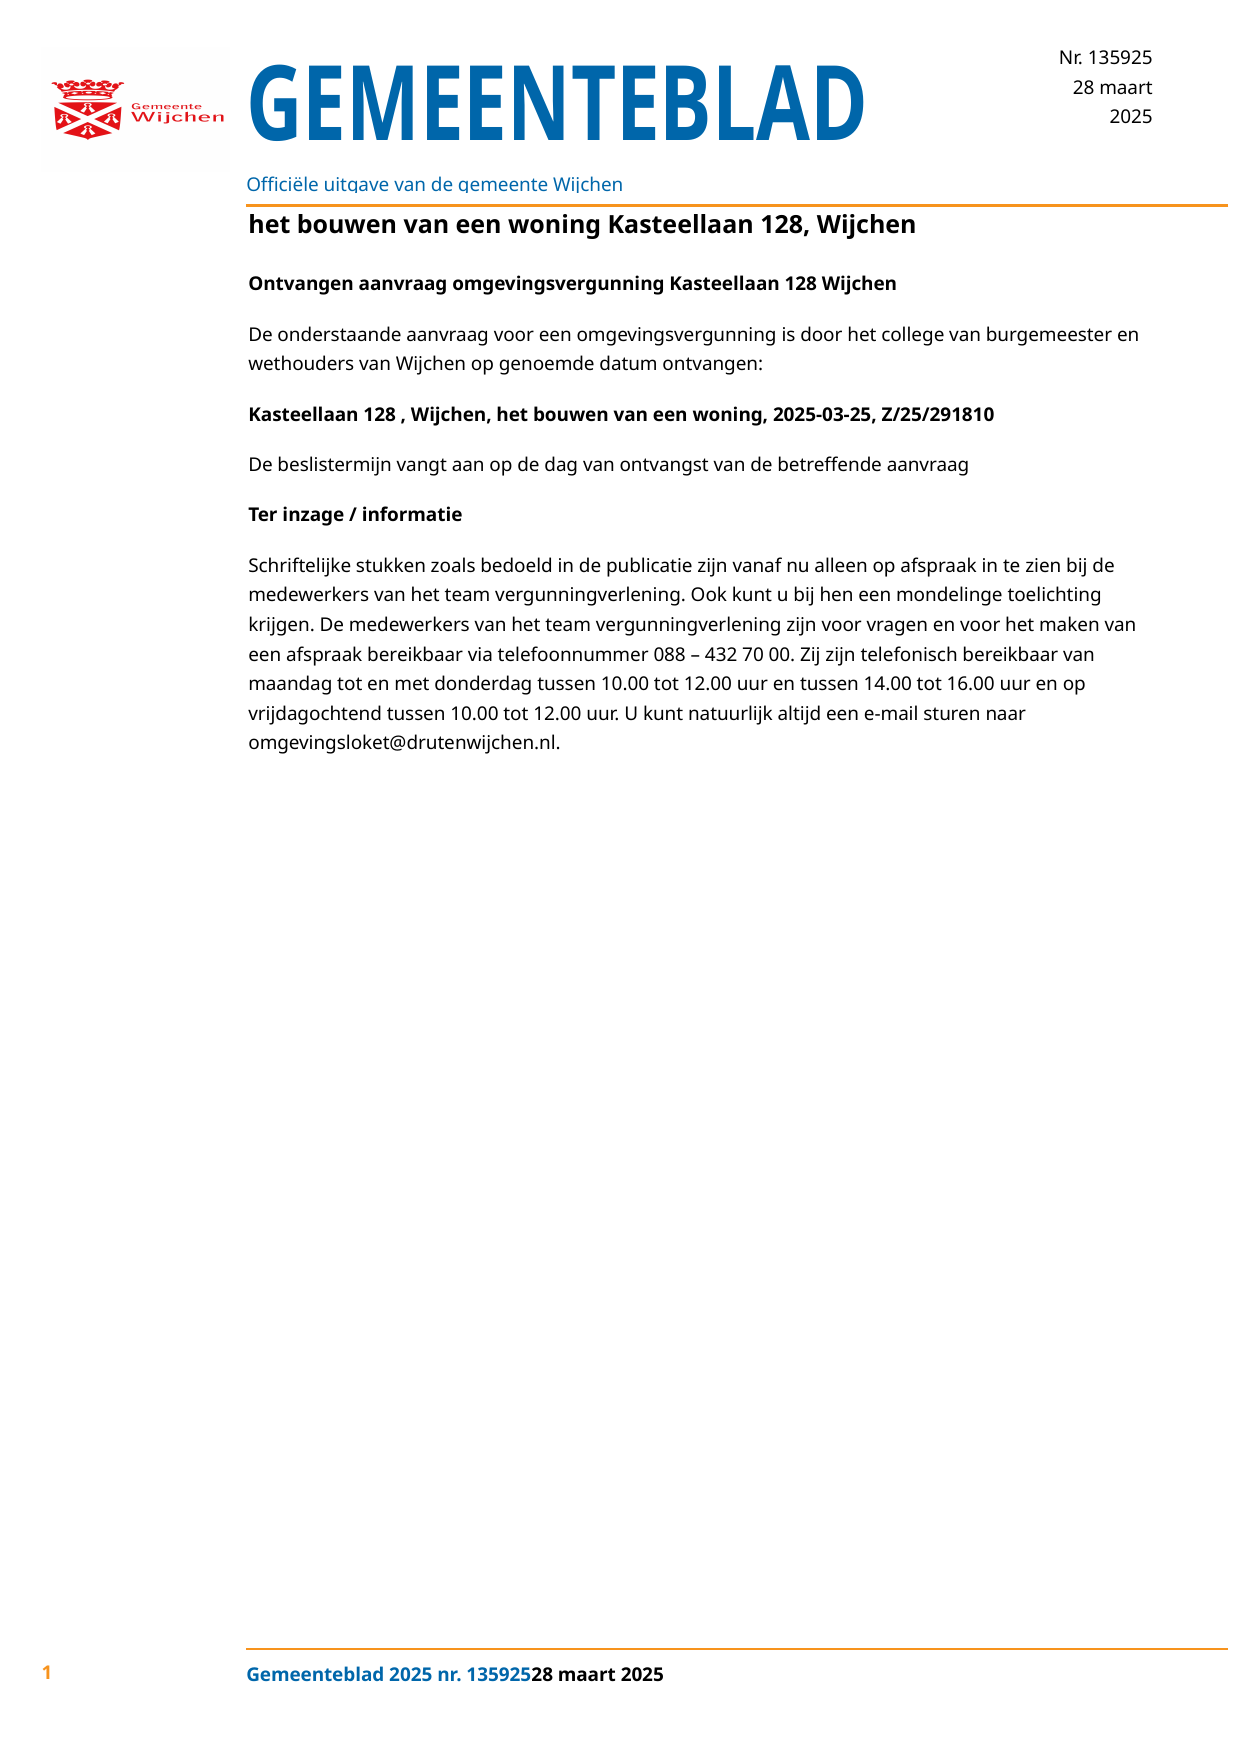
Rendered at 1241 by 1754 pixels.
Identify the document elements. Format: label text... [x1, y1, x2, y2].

picture [41, 47, 231, 172]
text Ter inzage / informatie [248, 502, 1152, 527]
text Kasteellaan 128 , Wijchen, het bouwen van een woning, 2025-03-25, Z/25/291810 [248, 401, 1152, 426]
text Ontvangen aanvraag omgevingsvergunning Kasteellaan 128 Wijchen [248, 270, 1152, 296]
text De onderstaande aanvraag voor een omgevingsvergunning is door het college van burgemeester en wethouders van Wijchen op genoemde datum ontvangen: [248, 321, 1152, 376]
text het bouwen van een woning Kasteellaan 128, Wijchen [248, 207, 1152, 241]
text De beslistermijn vangt aan op de dag van ontvangst van de betreffende aanvraag [248, 451, 1152, 477]
text Schriftelijke stukken zoals bedoeld in de publicatie zijn vanaf nu alleen op afspraak in te zien bij de medewerkers van het team vergunningverlening. Ook kunt u bij hen een mondelinge toelichting krijgen. De medewerkers van het team vergunningverlening zijn voor vragen en voor het maken van een afspraak bereikbaar via telefoonnummer 088 – 432 70 00. Zij zijn telefonisch bereikbaar van maandag tot en met donderdag tussen 10.00 tot 12.00 uur en tussen 14.00 tot 16.00 uur en op vrijdagochtend tussen 10.00 tot 12.00 uur. U kunt natuurlijk altijd een e-mail sturen naar omgevingsloket@drutenwijchen.nl. [248, 552, 1152, 755]
